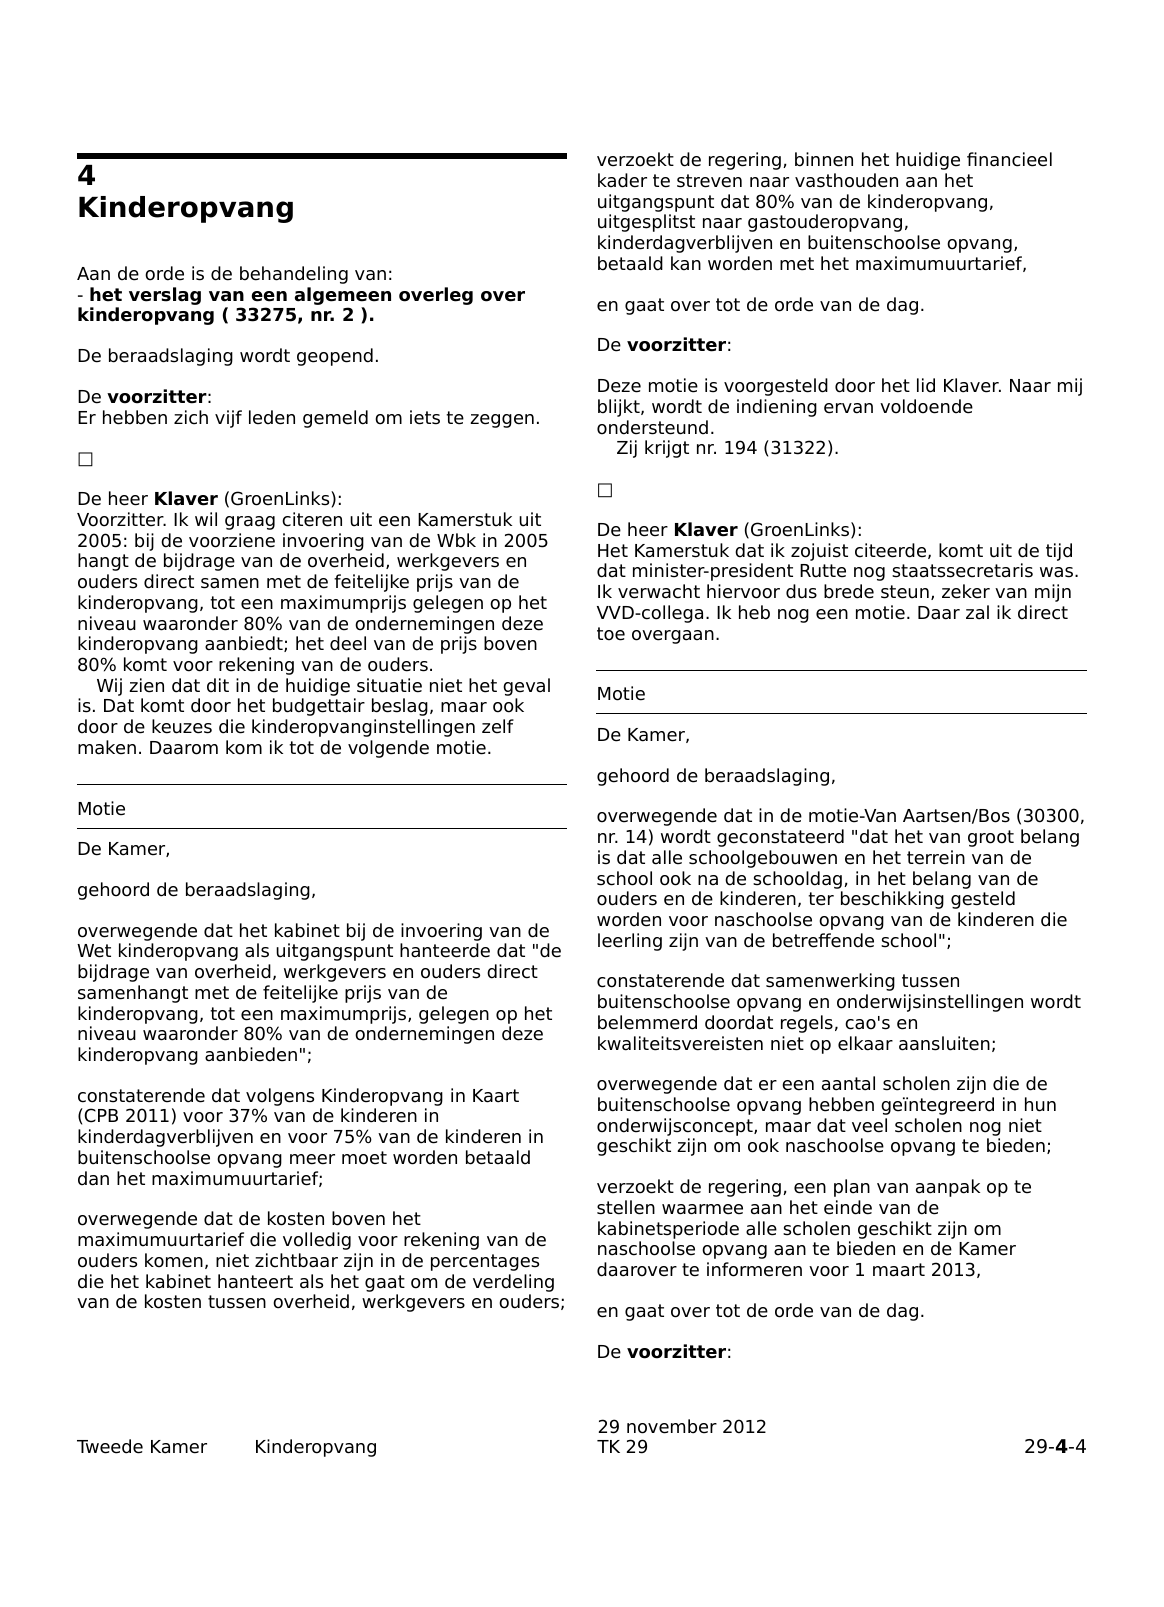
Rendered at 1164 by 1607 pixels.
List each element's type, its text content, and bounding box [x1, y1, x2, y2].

text overwegende dat de kosten boven het maximumuurtarief die volledig voor rekening van de ouders komen, niet zichtbaar zijn in de percentages die het kabinet hanteert als het gaat om de verdeling van de kosten tussen overheid, werkgevers en ouders; [77, 1209, 567, 1313]
text Er hebben zich vijf leden gemeld om iets te zeggen. [77, 407, 567, 428]
text De Kamer, [596, 725, 1087, 745]
text Wij zien dat dit in de huidige situatie niet het geval is. Dat komt door het budgettair beslag, maar ook door de keuzes die kinderopvanginstellingen zelf maken. Daarom kom ik tot de volgende motie. [77, 676, 567, 758]
text constaterende dat volgens Kinderopvang in Kaart (CPB 2011) voor 37% van de kinderen in kinderdagverblijven en voor 75% van de kinderen in buitenschoolse opvang meer moet worden betaald dan het maximumuurtarief; [77, 1086, 567, 1189]
text De beraadslaging wordt geopend. [77, 346, 567, 367]
text De heer Klaver (GroenLinks): [77, 489, 567, 510]
text - het verslag van een algemeen overleg over kinderopvang ( 33275, nr. 2 ). [77, 284, 567, 326]
text verzoekt de regering, een plan van aanpak op te stellen waarmee aan het einde van de kabinetsperiode alle scholen geschikt zijn om naschoolse opvang aan te bieden en de Kamer daarover te informeren voor 1 maart 2013, [596, 1177, 1087, 1281]
text De Kamer, [77, 839, 567, 860]
text en gaat over tot de orde van de dag. [596, 1301, 1087, 1321]
text gehoord de beraadslaging, [77, 880, 567, 901]
text Motie [77, 798, 567, 819]
text Motie [596, 684, 1087, 705]
text □ [596, 479, 1087, 500]
title 4 Kinderopvang [77, 159, 567, 224]
text Deze motie is voorgesteld door het lid Klaver. Naar mij blijkt, wordt de indiening ervan voldoende ondersteund. [596, 376, 1087, 438]
text De voorzitter: [77, 387, 567, 407]
text en gaat over tot de orde van de dag. [596, 294, 1087, 315]
text constaterende dat samenwerking tussen buitenschoolse opvang en onderwijsinstellingen wordt belemmerd doordat regels, cao's en kwaliteitsvereisten niet op elkaar aansluiten; [596, 971, 1087, 1054]
text De voorzitter: [596, 1341, 1087, 1362]
text overwegende dat het kabinet bij de invoering van de Wet kinderopvang als uitgangspunt hanteerde dat "de bijdrage van overheid, werkgevers en ouders direct samenhangt met de feitelijke prijs van de kinderopvang, tot een maximumprijs, gelegen op het niveau waaronder 80% van de ondernemingen deze kinderopvang aanbieden"; [77, 921, 567, 1066]
text Zij krijgt nr. 194 (31322). [596, 438, 1087, 459]
text Het Kamerstuk dat ik zojuist citeerde, komt uit de tijd dat minister-president Rutte nog staatssecretaris was. Ik verwacht hiervoor dus brede steun, zeker van mijn VVD-collega. Ik heb nog een motie. Daar zal ik direct toe overgaan. [596, 540, 1087, 644]
text overwegende dat er een aantal scholen zijn die de buitenschoolse opvang hebben geïntegreerd in hun onderwijsconcept, maar dat veel scholen nog niet geschikt zijn om ook naschoolse opvang te bieden; [596, 1074, 1087, 1157]
text □ [77, 448, 567, 469]
text De heer Klaver (GroenLinks): [596, 520, 1087, 540]
text Voorzitter. Ik wil graag citeren uit een Kamerstuk uit 2005: bij de voorziene invoering van de Wbk in 2005 hangt de bijdrage van de overheid, werkgevers en ouders direct samen met de feitelijke prijs van de kinderopvang, tot een maximumprijs gelegen op het niveau waaronder 80% van de ondernemingen deze kinderopvang aanbiedt; het deel van de prijs boven 80% komt voor rekening van de ouders. [77, 510, 567, 676]
text overwegende dat in de motie-Van Aartsen/Bos (30300, nr. 14) wordt geconstateerd "dat het van groot belang is dat alle schoolgebouwen en het terrein van de school ook na de schooldag, in het belang van de ouders en de kinderen, ter beschikking gesteld worden voor naschoolse opvang van de kinderen die leerling zijn van de betreffende school"; [596, 806, 1087, 951]
text De voorzitter: [596, 335, 1087, 356]
text verzoekt de regering, binnen het huidige financieel kader te streven naar vasthouden aan het uitgangspunt dat 80% van de kinderopvang, uitgesplitst naar gastouderopvang, kinderdagverblijven en buitenschoolse opvang, betaald kan worden met het maximumuurtarief, [596, 150, 1087, 274]
text Aan de orde is de behandeling van: [77, 264, 567, 284]
text gehoord de beraadslaging, [596, 765, 1087, 786]
